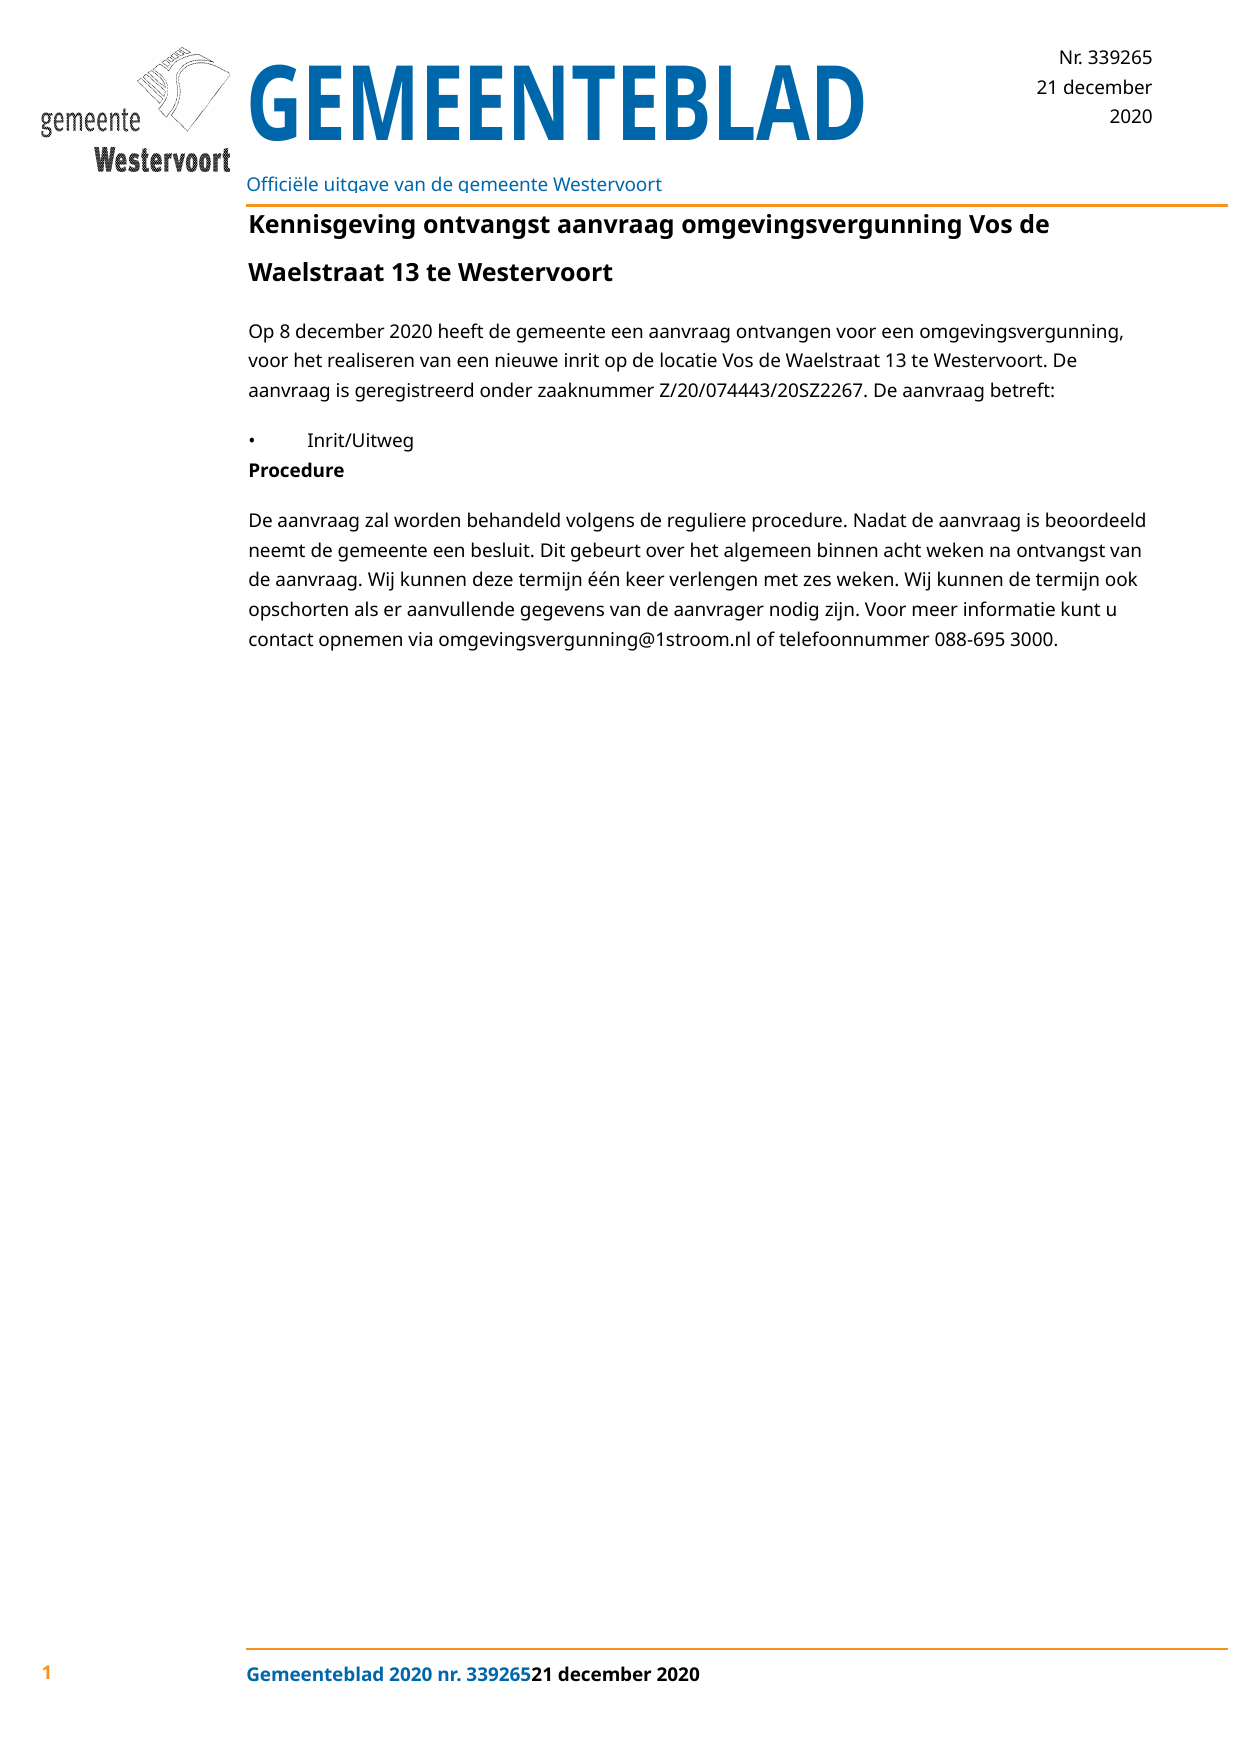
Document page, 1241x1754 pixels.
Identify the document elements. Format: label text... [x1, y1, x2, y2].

picture [41, 47, 231, 172]
text Procedure [248, 457, 1152, 483]
text Op 8 december 2020 heeft de gemeente een aanvraag ontvangen voor een omgevingsvergunning, voor het realiseren van een nieuwe inrit op de locatie Vos de Waelstraat 13 te Westervoort. De aanvraag is geregistreerd onder zaaknummer Z/20/074443/20SZ2267. De aanvraag betreft: [248, 318, 1152, 403]
text Kennisgeving ontvangst aanvraag omgevingsvergunning Vos de Waelstraat 13 te Westervoort [248, 207, 1152, 288]
list Inrit/Uitweg [248, 427, 1152, 453]
text De aanvraag zal worden behandeld volgens de reguliere procedure. Nadat de aanvraag is beoordeeld neemt de gemeente een besluit. Dit gebeurt over het algemeen binnen acht weken na ontvangst van de aanvraag. Wij kunnen deze termijn één keer verlengen met zes weken. Wij kunnen de termijn ook opschorten als er aanvullende gegevens van de aanvrager nodig zijn. Voor meer informatie kunt u contact opnemen via omgevingsvergunning@1stroom.nl of telefoonnummer 088-695 3000. [248, 507, 1152, 652]
